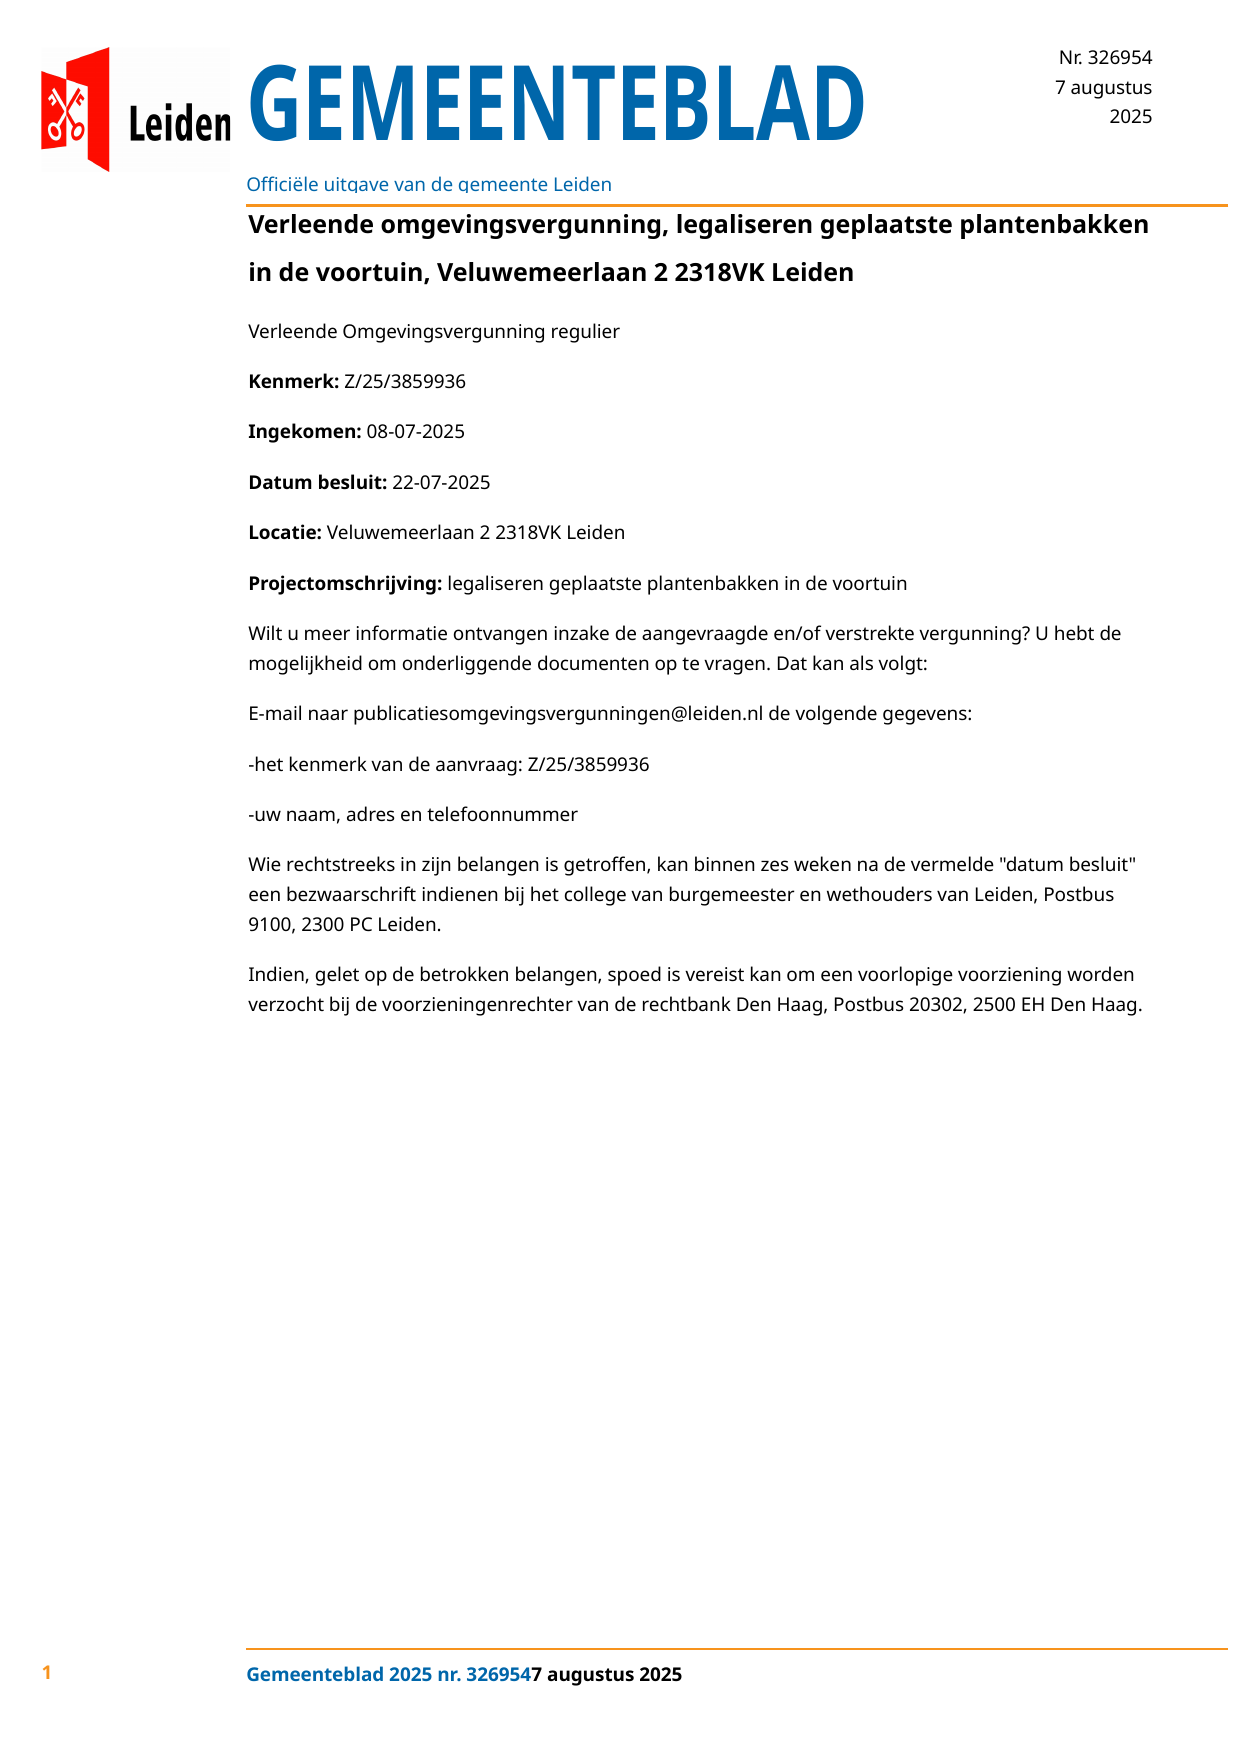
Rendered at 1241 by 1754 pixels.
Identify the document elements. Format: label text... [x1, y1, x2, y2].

text Verleende Omgevingsvergunning regulier [248, 318, 1152, 344]
text -uw naam, adres en telefoonnummer [248, 801, 1152, 827]
text E-mail naar publicatiesomgevingsvergunningen@leiden.nl de volgende gegevens: [248, 700, 1152, 726]
text Locatie: Veluwemeerlaan 2 2318VK Leiden [248, 519, 1152, 545]
text Projectomschrijving: legaliseren geplaatste plantenbakken in de voortuin [248, 570, 1152, 596]
text Kenmerk: Z/25/3859936 [248, 368, 1152, 394]
text -het kenmerk van de aanvraag: Z/25/3859936 [248, 751, 1152, 777]
text Verleende omgevingsvergunning, legaliseren geplaatste plantenbakken in de voortuin, Veluwemeerlaan 2 2318VK Leiden [248, 207, 1152, 288]
text Indien, gelet op de betrokken belangen, spoed is vereist kan om een voorlopige voorziening worden verzocht bij de voorzieningenrechter van de rechtbank Den Haag, Postbus 20302, 2500 EH Den Haag. [248, 961, 1152, 1017]
text Ingekomen: 08-07-2025 [248, 419, 1152, 444]
text Wilt u meer informatie ontvangen inzake de aangevraagde en/of verstrekte vergunning? U hebt de mogelijkheid om onderliggende documenten op te vragen. Dat kan als volgt: [248, 620, 1152, 676]
picture [41, 47, 231, 172]
text Datum besluit: 22-07-2025 [248, 469, 1152, 495]
text Wie rechtstreeks in zijn belangen is getroffen, kan binnen zes weken na de vermelde "datum besluit" een bezwaarschrift indienen bij het college van burgemeester en wethouders van Leiden, Postbus 9100, 2300 PC Leiden. [248, 852, 1152, 937]
